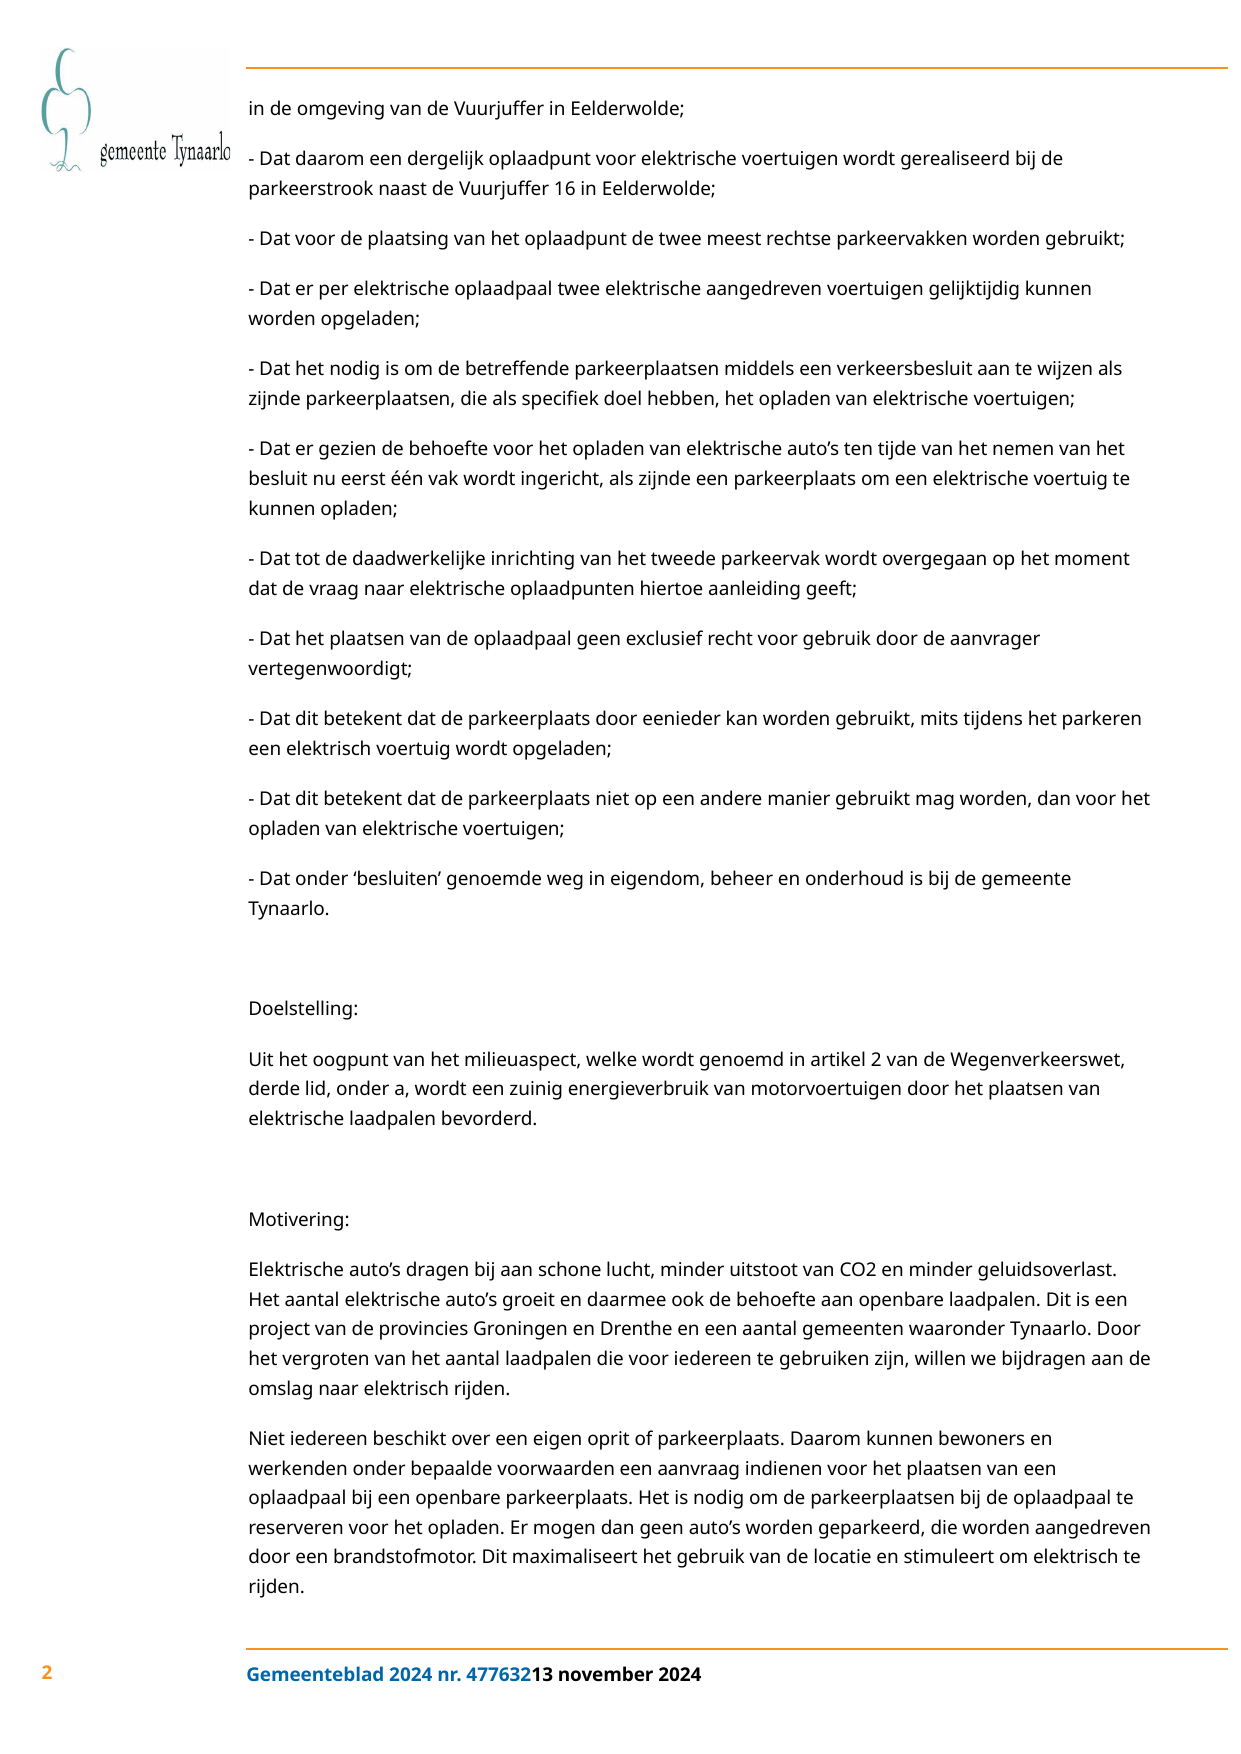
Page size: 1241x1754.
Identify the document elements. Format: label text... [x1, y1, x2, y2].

text - Dat er per elektrische oplaadpaal twee elektrische aangedreven voertuigen gelijktijdig kunnen worden opgeladen; [248, 276, 1152, 331]
text - Dat er gezien de behoefte voor het opladen van elektrische auto’s ten tijde van het nemen van het besluit nu eerst één vak wordt ingericht, als zijnde een parkeerplaats om een elektrische voertuig te kunnen opladen; [248, 436, 1152, 521]
text - Dat het plaatsen van de oplaadpaal geen exclusief recht voor gebruik door de aanvrager vertegenwoordigt; [248, 625, 1152, 681]
text Uit het oogpunt van het milieuaspect, welke wordt genoemd in artikel 2 van de Wegenverkeerswet, derde lid, onder a, wordt een zuinig energieverbruik van motorvoertuigen door het plaatsen van elektrische laadpalen bevorderd. [248, 1046, 1152, 1131]
text - Dat het nodig is om de betreffende parkeerplaatsen middels een verkeersbesluit aan te wijzen als zijnde parkeerplaatsen, die als specifiek doel hebben, het opladen van elektrische voertuigen; [248, 356, 1152, 411]
text Niet iedereen beschikt over een eigen oprit of parkeerplaats. Daarom kunnen bewoners en werkenden onder bepaalde voorwaarden een aanvraag indienen voor het plaatsen van een oplaadpaal bij een openbare parkeerplaats. Het is nodig om de parkeerplaatsen bij de oplaadpaal te reserveren voor het opladen. Er mogen dan geen auto’s worden geparkeerd, die worden aangedreven door een brandstofmotor. Dit maximaliseert het gebruik van de locatie en stimuleert om elektrisch te rijden. [248, 1425, 1152, 1599]
text - Dat tot de daadwerkelijke inrichting van het tweede parkeervak wordt overgegaan op het moment dat de vraag naar elektrische oplaadpunten hiertoe aanleiding geeft; [248, 545, 1152, 601]
text Motivering: [248, 1206, 1152, 1232]
text - Dat dit betekent dat de parkeerplaats niet op een andere manier gebruikt mag worden, dan voor het opladen van elektrische voertuigen; [248, 785, 1152, 841]
text in de omgeving van de Vuurjuffer in Eelderwolde; [248, 95, 1152, 121]
picture [41, 47, 231, 172]
text - Dat dit betekent dat de parkeerplaats door eenieder kan worden gebruikt, mits tijdens het parkeren een elektrisch voertuig wordt opgeladen; [248, 705, 1152, 761]
text - Dat onder ‘besluiten’ genoemde weg in eigendom, beheer en onderhoud is bij de gemeente Tynaarlo. [248, 865, 1152, 921]
text Doelstelling: [248, 996, 1152, 1021]
text - Dat voor de plaatsing van het oplaadpunt de twee meest rechtse parkeervakken worden gebruikt; [248, 225, 1152, 251]
text Elektrische auto’s dragen bij aan schone lucht, minder uitstoot van CO2 en minder geluidsoverlast. Het aantal elektrische auto’s groeit en daarmee ook de behoefte aan openbare laadpalen. Dit is een project van de provincies Groningen en Drenthe en een aantal gemeenten waaronder Tynaarlo. Door het vergroten van het aantal laadpalen die voor iedereen te gebruiken zijn, willen we bijdragen aan de omslag naar elektrisch rijden. [248, 1256, 1152, 1401]
text - Dat daarom een dergelijk oplaadpunt voor elektrische voertuigen wordt gerealiseerd bij de parkeerstrook naast de Vuurjuffer 16 in Eelderwolde; [248, 145, 1152, 201]
